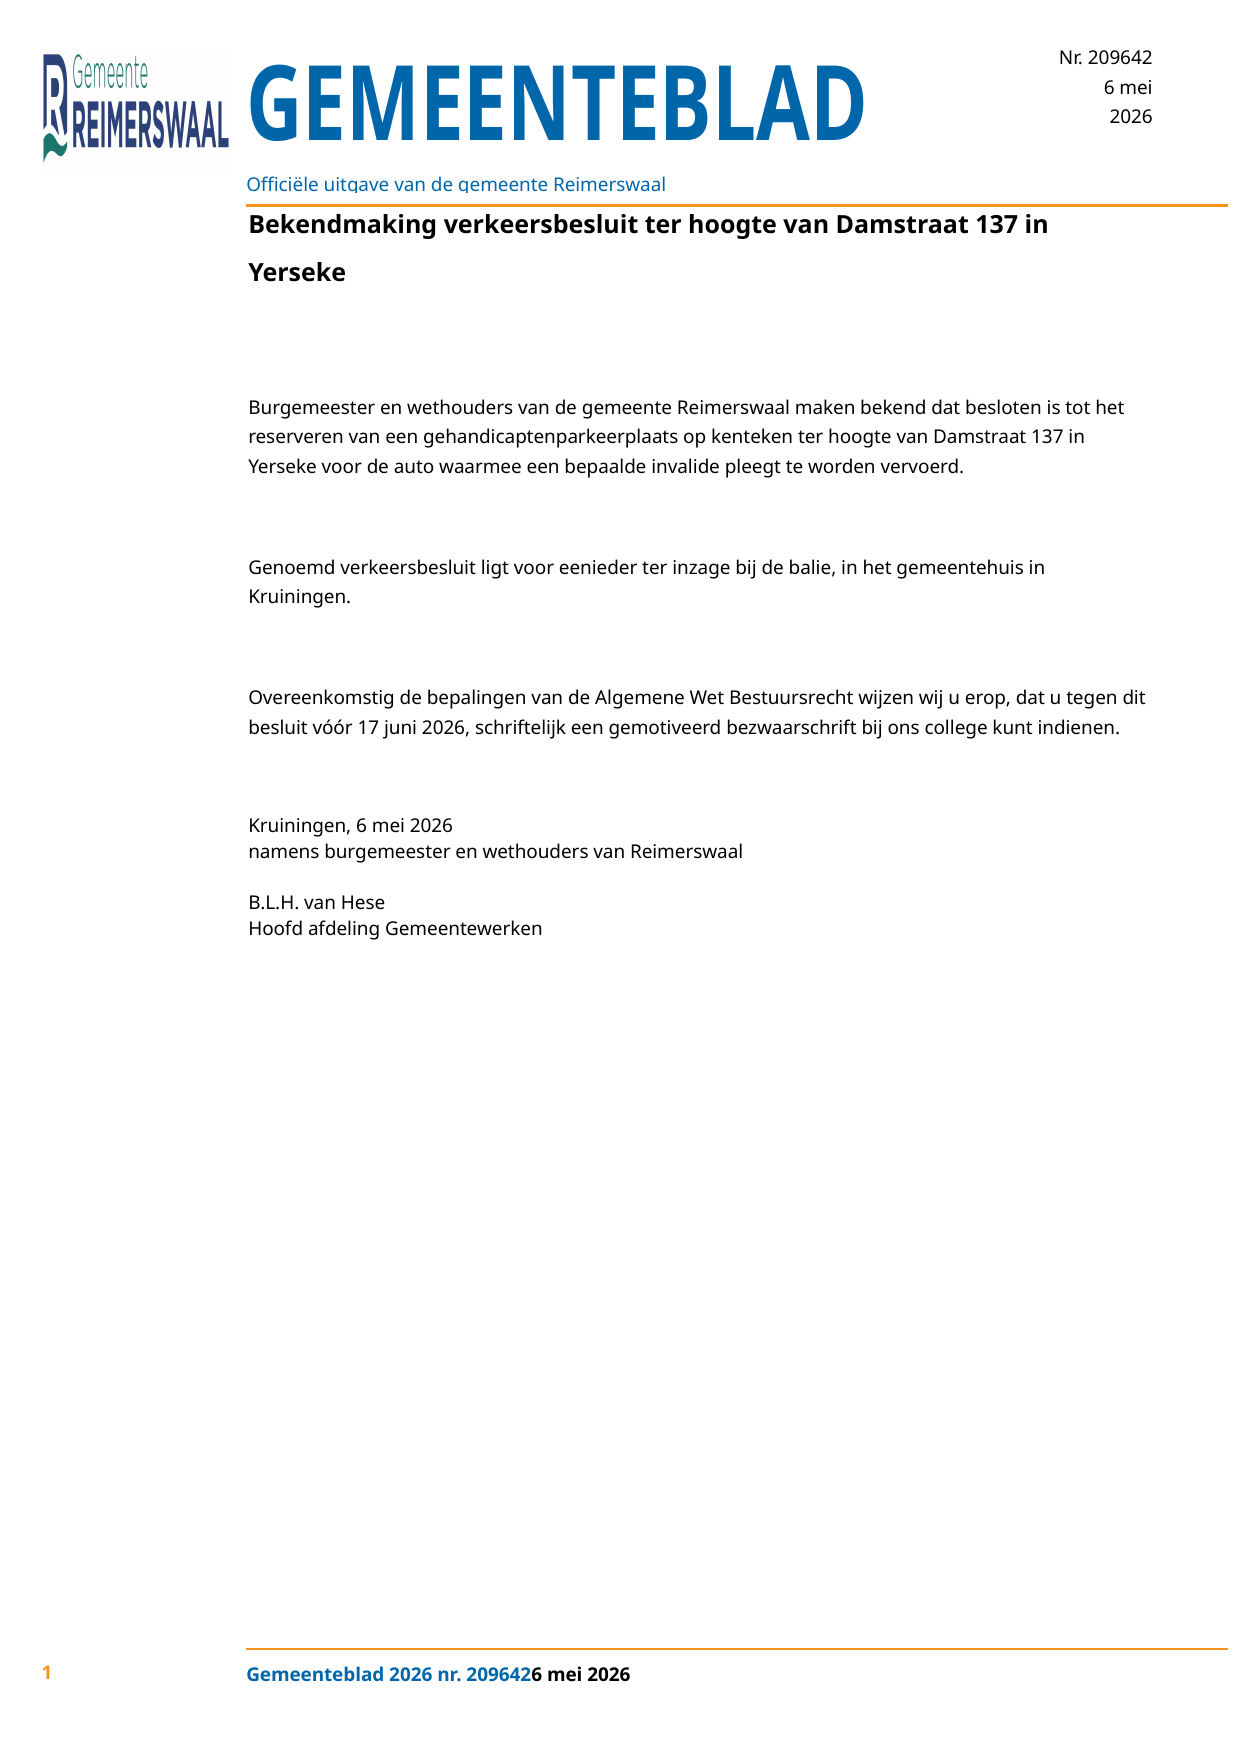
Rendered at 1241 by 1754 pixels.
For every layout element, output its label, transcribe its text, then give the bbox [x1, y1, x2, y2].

text Genoemd verkeersbesluit ligt voor eenieder ter inzage bij de balie, in het gemeentehuis in Kruiningen. [248, 554, 1152, 609]
text B.L.H. van Hese [248, 889, 1152, 915]
text Bekendmaking verkeersbesluit ter hoogte van Damstraat 137 in Yerseke [248, 207, 1152, 288]
text Hoofd afdeling Gemeentewerken [248, 915, 1152, 941]
picture [41, 47, 231, 172]
text Burgemeester en wethouders van de gemeente Reimerswaal maken bekend dat besloten is tot het reserveren van een gehandicaptenparkeerplaats op kenteken ter hoogte van Damstraat 137 in Yerseke voor de auto waarmee een bepaalde invalide pleegt te worden vervoerd. [248, 394, 1152, 479]
text Overeenkomstig de bepalingen van de Algemene Wet Bestuursrecht wijzen wij u erop, dat u tegen dit besluit vóór 17 juni 2026, schriftelijk een gemotiveerd bezwaarschrift bij ons college kunt indienen. [248, 684, 1152, 740]
text namens burgemeester en wethouders van Reimerswaal [248, 838, 1152, 864]
text Kruiningen, 6 mei 2026 [248, 812, 1152, 838]
